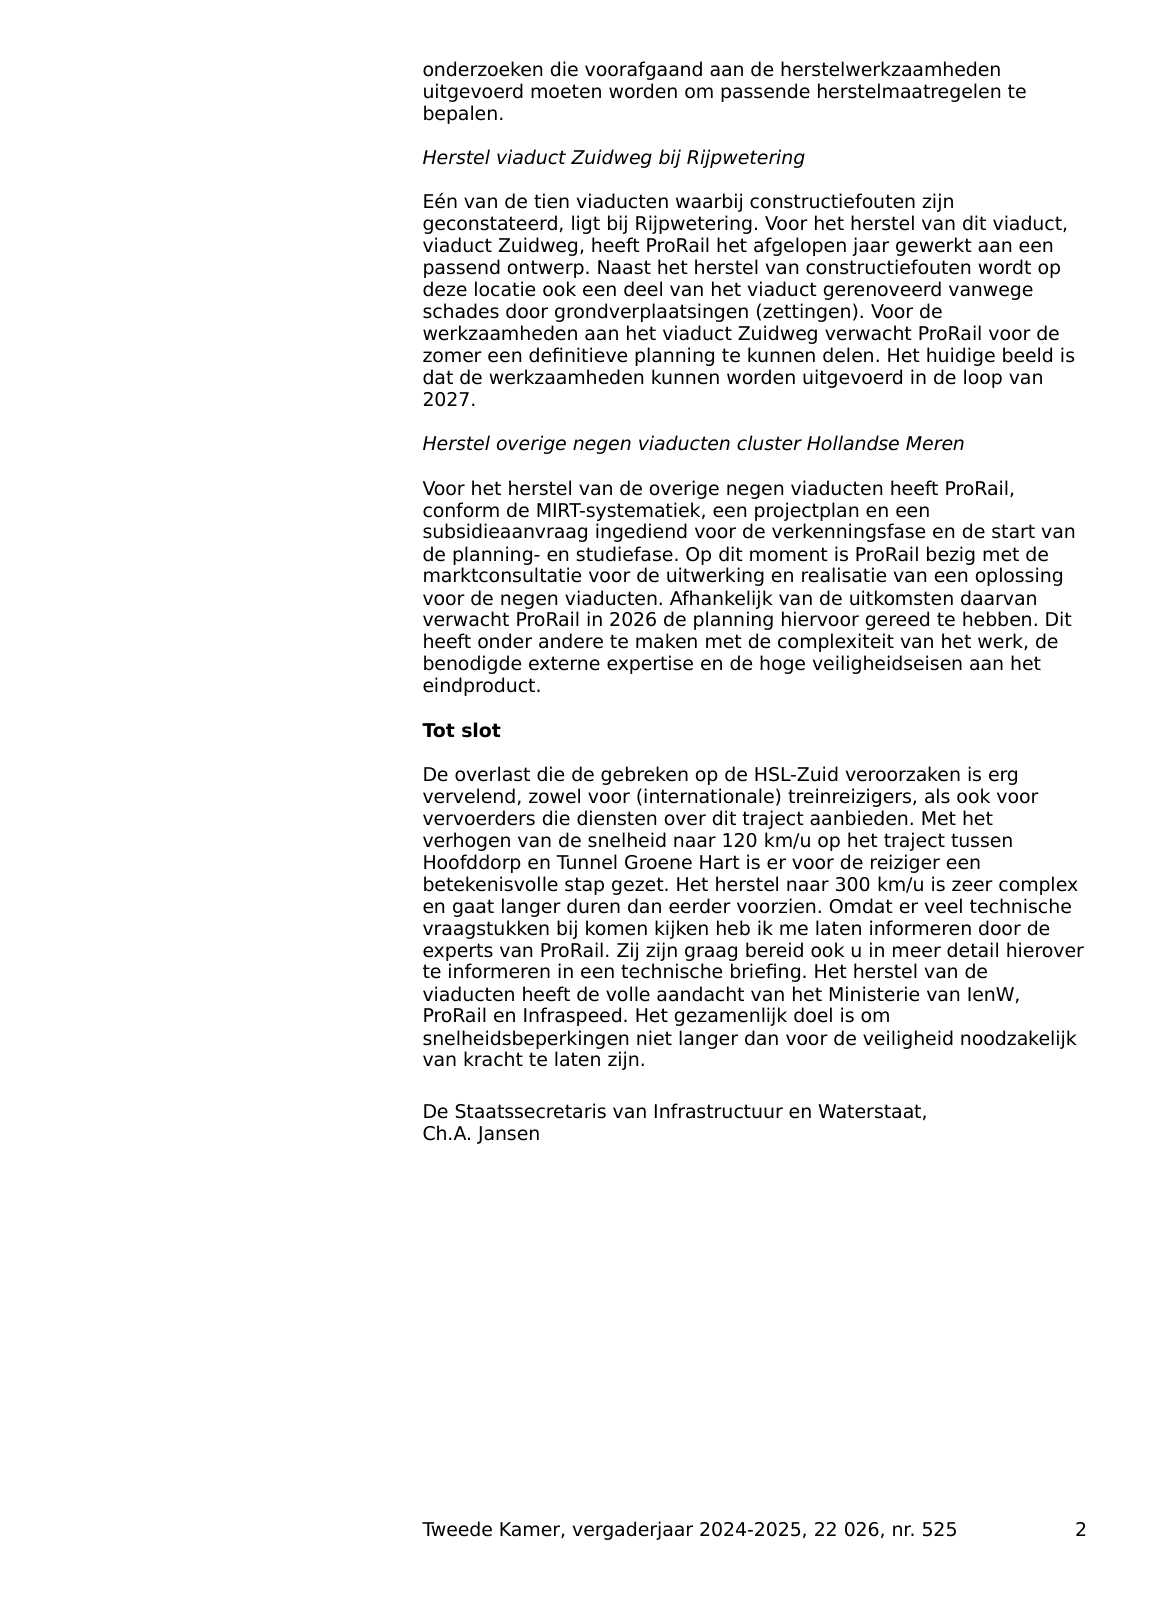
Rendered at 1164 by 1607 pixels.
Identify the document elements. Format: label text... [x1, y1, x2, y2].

text Voor het herstel van de overige negen viaducten heeft ProRail, conform de MIRT-systematiek, een projectplan en een subsidieaanvraag ingediend voor de verkenningsfase en de start van de planning- en studiefase. Op dit moment is ProRail bezig met de marktconsultatie voor de uitwerking en realisatie van een oplossing voor de negen viaducten. Afhankelijk van de uitkomsten daarvan verwacht ProRail in 2026 de planning hiervoor gereed te hebben. Dit heeft onder andere te maken met de complexiteit van het werk, de benodigde externe expertise en de hoge veiligheidseisen aan het eindproduct. [422, 477, 1087, 697]
text onderzoeken die voorafgaand aan de herstelwerkzaamheden uitgevoerd moeten worden om passende herstelmaatregelen te bepalen. [422, 59, 1087, 125]
text De overlast die de gebreken op de HSL-Zuid veroorzaken is erg vervelend, zowel voor (internationale) treinreizigers, als ook voor vervoerders die diensten over dit traject aanbieden. Met het verhogen van de snelheid naar 120 km/u op het traject tussen Hoofddorp en Tunnel Groene Hart is er voor de reiziger een betekenisvolle stap gezet. Het herstel naar 300 km/u is zeer complex en gaat langer duren dan eerder voorzien. Omdat er veel technische vraagstukken bij komen kijken heb ik me laten informeren door de experts van ProRail. Zij zijn graag bereid ook u in meer detail hierover te informeren in een technische briefing. Het herstel van de viaducten heeft de volle aandacht van het Ministerie van IenW, ProRail en Infraspeed. Het gezamenlijk doel is om snelheidsbeperkingen niet langer dan voor de veiligheid noodzakelijk van kracht te laten zijn. [422, 764, 1087, 1071]
subtitle Herstel viaduct Zuidweg bij Rijpwetering [422, 147, 1087, 169]
subtitle Tot slot [422, 719, 1087, 741]
text Eén van de tien viaducten waarbij constructiefouten zijn geconstateerd, ligt bij Rijpwetering. Voor het herstel van dit viaduct, viaduct Zuidweg, heeft ProRail het afgelopen jaar gewerkt aan een passend ontwerp. Naast het herstel van constructiefouten wordt op deze locatie ook een deel van het viaduct gerenoveerd vanwege schades door grondverplaatsingen (zettingen). Voor de werkzaamheden aan het viaduct Zuidweg verwacht ProRail voor de zomer een definitieve planning te kunnen delen. Het huidige beeld is dat de werkzaamheden kunnen worden uitgevoerd in de loop van 2027. [422, 191, 1087, 411]
text De Staatssecretaris van Infrastructuur en Waterstaat, Ch.A. Jansen [422, 1101, 1087, 1145]
subtitle Herstel overige negen viaducten cluster Hollandse Meren [422, 433, 1087, 455]
